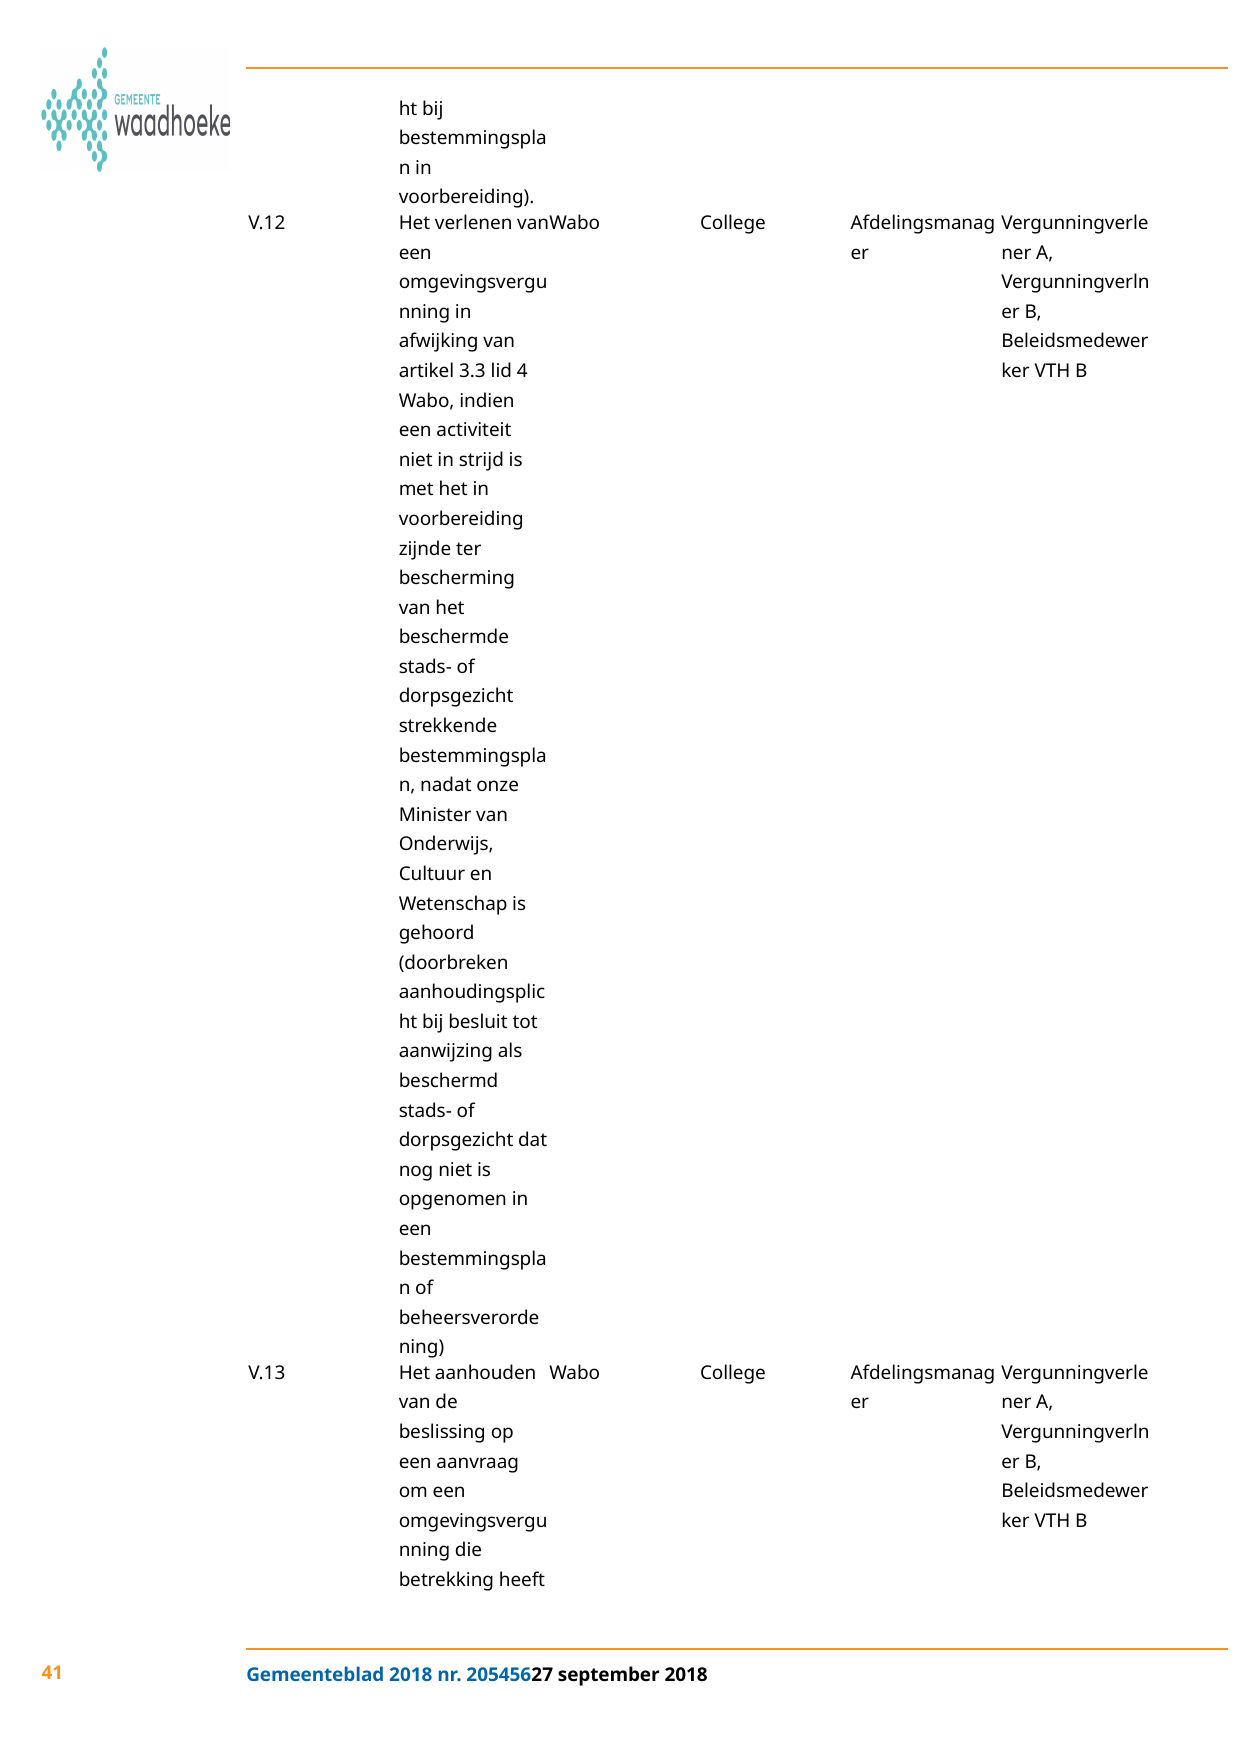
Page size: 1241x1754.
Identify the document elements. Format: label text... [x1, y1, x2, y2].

table_cell V.12 [248, 209, 398, 1359]
table_cell [549, 95, 700, 209]
table_cell [248, 95, 398, 209]
table_cell [1001, 95, 1152, 209]
table_cell Het aanhouden van de beslissing op een aanvraag om een omgevingsvergunning die betrekking heeft [399, 1359, 549, 1592]
table_cell Wabo [549, 1359, 700, 1592]
table_cell [700, 95, 850, 209]
picture [41, 47, 231, 172]
table_cell Afdelingsmanager [850, 209, 1001, 1359]
table_cell Wabo [549, 209, 700, 1359]
table_cell ht bij bestemmingsplan in voorbereiding). [399, 95, 549, 209]
table_cell [850, 95, 1001, 209]
table_cell Afdelingsmanager [850, 1359, 1001, 1592]
table_cell Vergunningverlener A, Vergunningverlner B, Beleidsmedewerker VTH B [1001, 1359, 1152, 1592]
table_cell College [700, 209, 850, 1359]
table_cell Het verlenen van een omgevingsvergunning in afwijking van artikel 3.3 lid 4 Wabo, indien een activiteit niet in strijd is met het in voorbereiding zijnde ter bescherming van het beschermde stads- of dorpsgezicht strekkende bestemmingsplan, nadat onze Minister van Onderwijs, Cultuur en Wetenschap is gehoord (doorbreken aanhoudingsplicht bij besluit tot aanwijzing als beschermd stads- of dorpsgezicht dat nog niet is opgenomen in een bestemmingsplan of beheersverordening) [399, 209, 549, 1359]
table_cell Vergunningverlener A, Vergunningverlner B, Beleidsmedewerker VTH B [1001, 209, 1152, 1359]
table_cell College [700, 1359, 850, 1592]
table_cell V.13 [248, 1359, 398, 1592]
